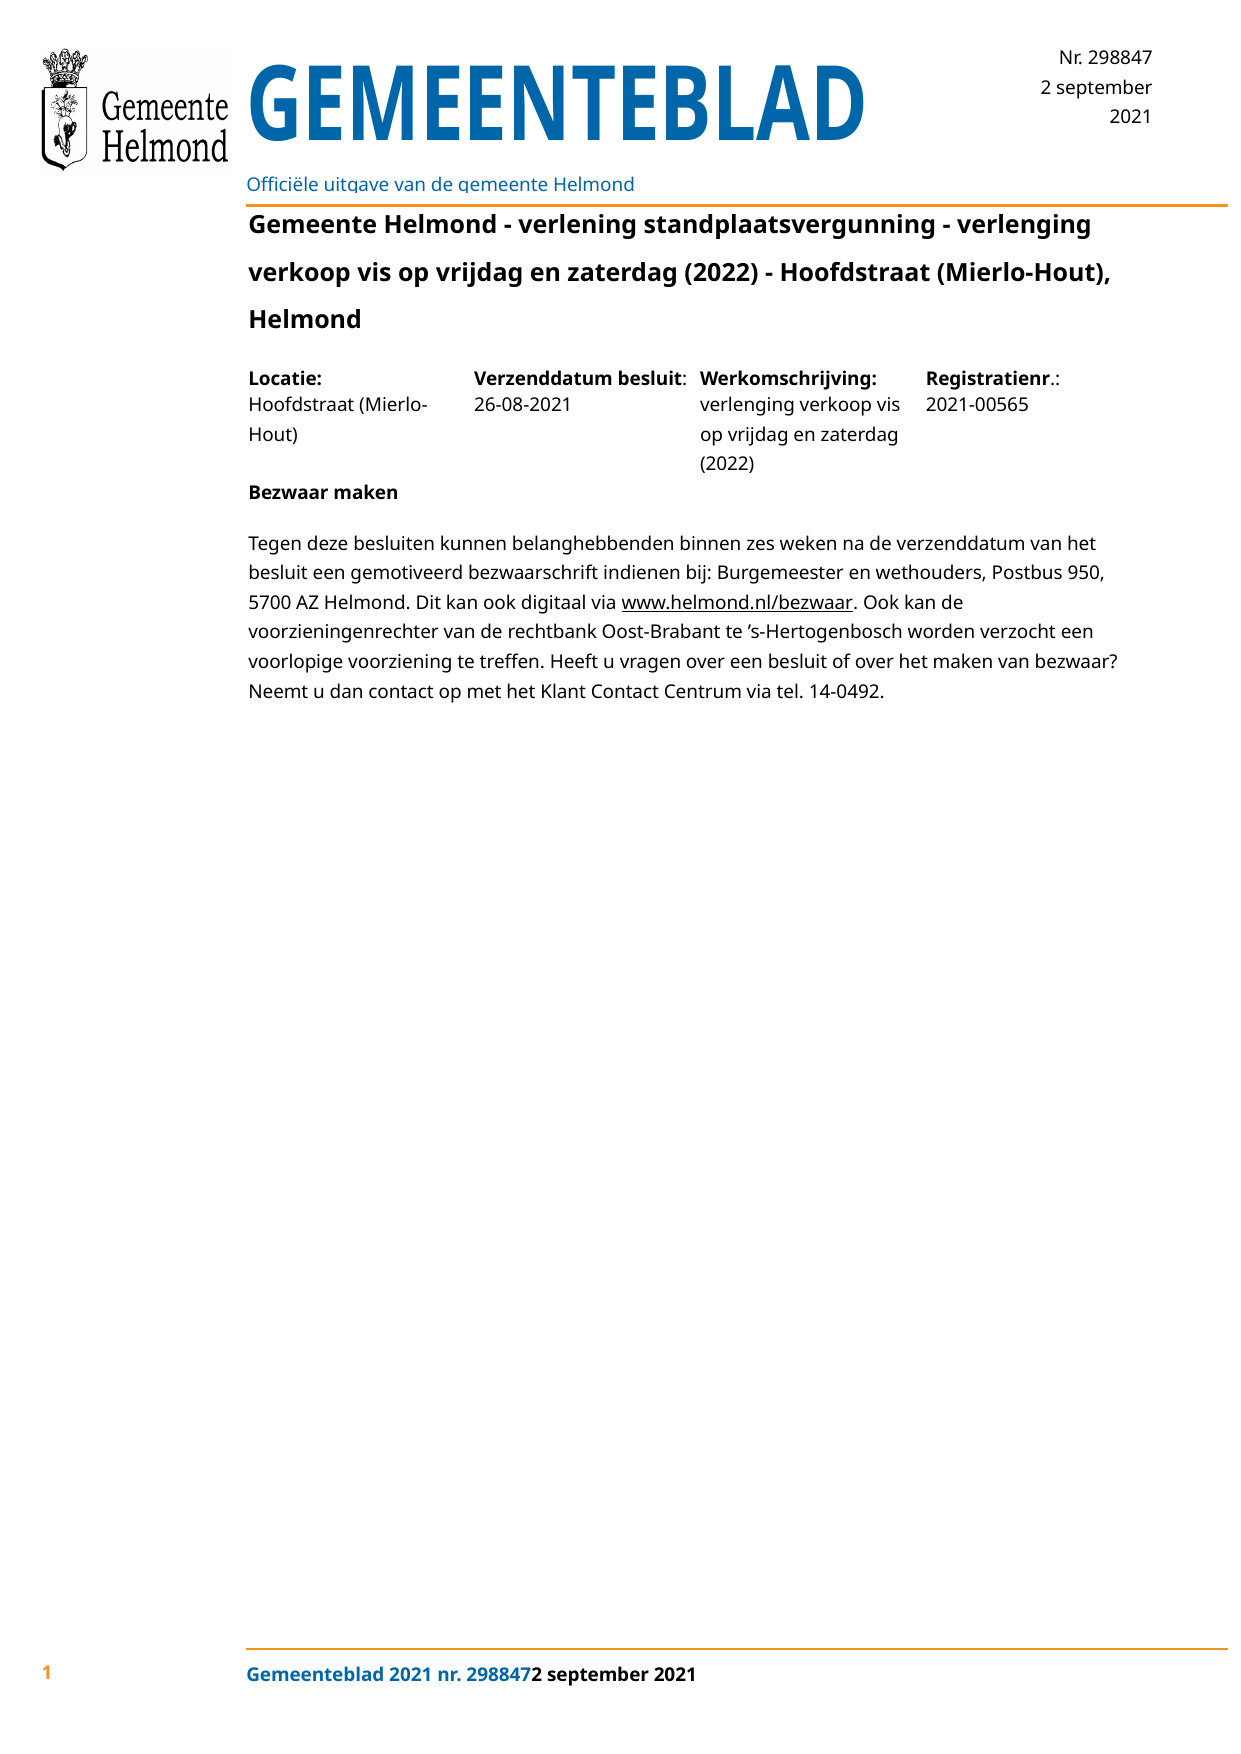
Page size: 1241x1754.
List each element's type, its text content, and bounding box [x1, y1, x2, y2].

table_header Werkomschrijving: [700, 366, 926, 391]
table_cell Hoofdstraat (Mierlo-Hout) [248, 391, 474, 476]
table_cell 2021-00565 [926, 391, 1152, 476]
text Tegen deze besluiten kunnen belanghebbenden binnen zes weken na de verzenddatum van het besluit een gemotiveerd bezwaarschrift indienen bij: Burgemeester en wethouders, Postbus 950, 5700 AZ Helmond. Dit kan ook digitaal via www.helmond.nl/bezwaar. Ook kan de voorzieningenrechter van de rechtbank Oost-Brabant te ’s-Hertogenbosch worden verzocht een voorlopige voorziening te treffen. Heeft u vragen over een besluit of over het maken van bezwaar? Neemt u dan contact op met het Klant Contact Centrum via tel. 14-0492. [248, 530, 1152, 703]
picture [41, 47, 231, 172]
text Bezwaar maken [248, 479, 1152, 505]
text Gemeente Helmond - verlening standplaatsvergunning - verlenging verkoop vis op vrijdag en zaterdag (2022) - Hoofdstraat (Mierlo-Hout), Helmond [248, 207, 1152, 336]
table_header Locatie: [248, 366, 474, 391]
table_cell verlenging verkoop vis op vrijdag en zaterdag (2022) [700, 391, 926, 476]
table_cell 26-08-2021 [474, 391, 700, 476]
table_header Verzenddatum besluit: [474, 366, 700, 391]
table_header Registratienr.: [926, 366, 1152, 391]
